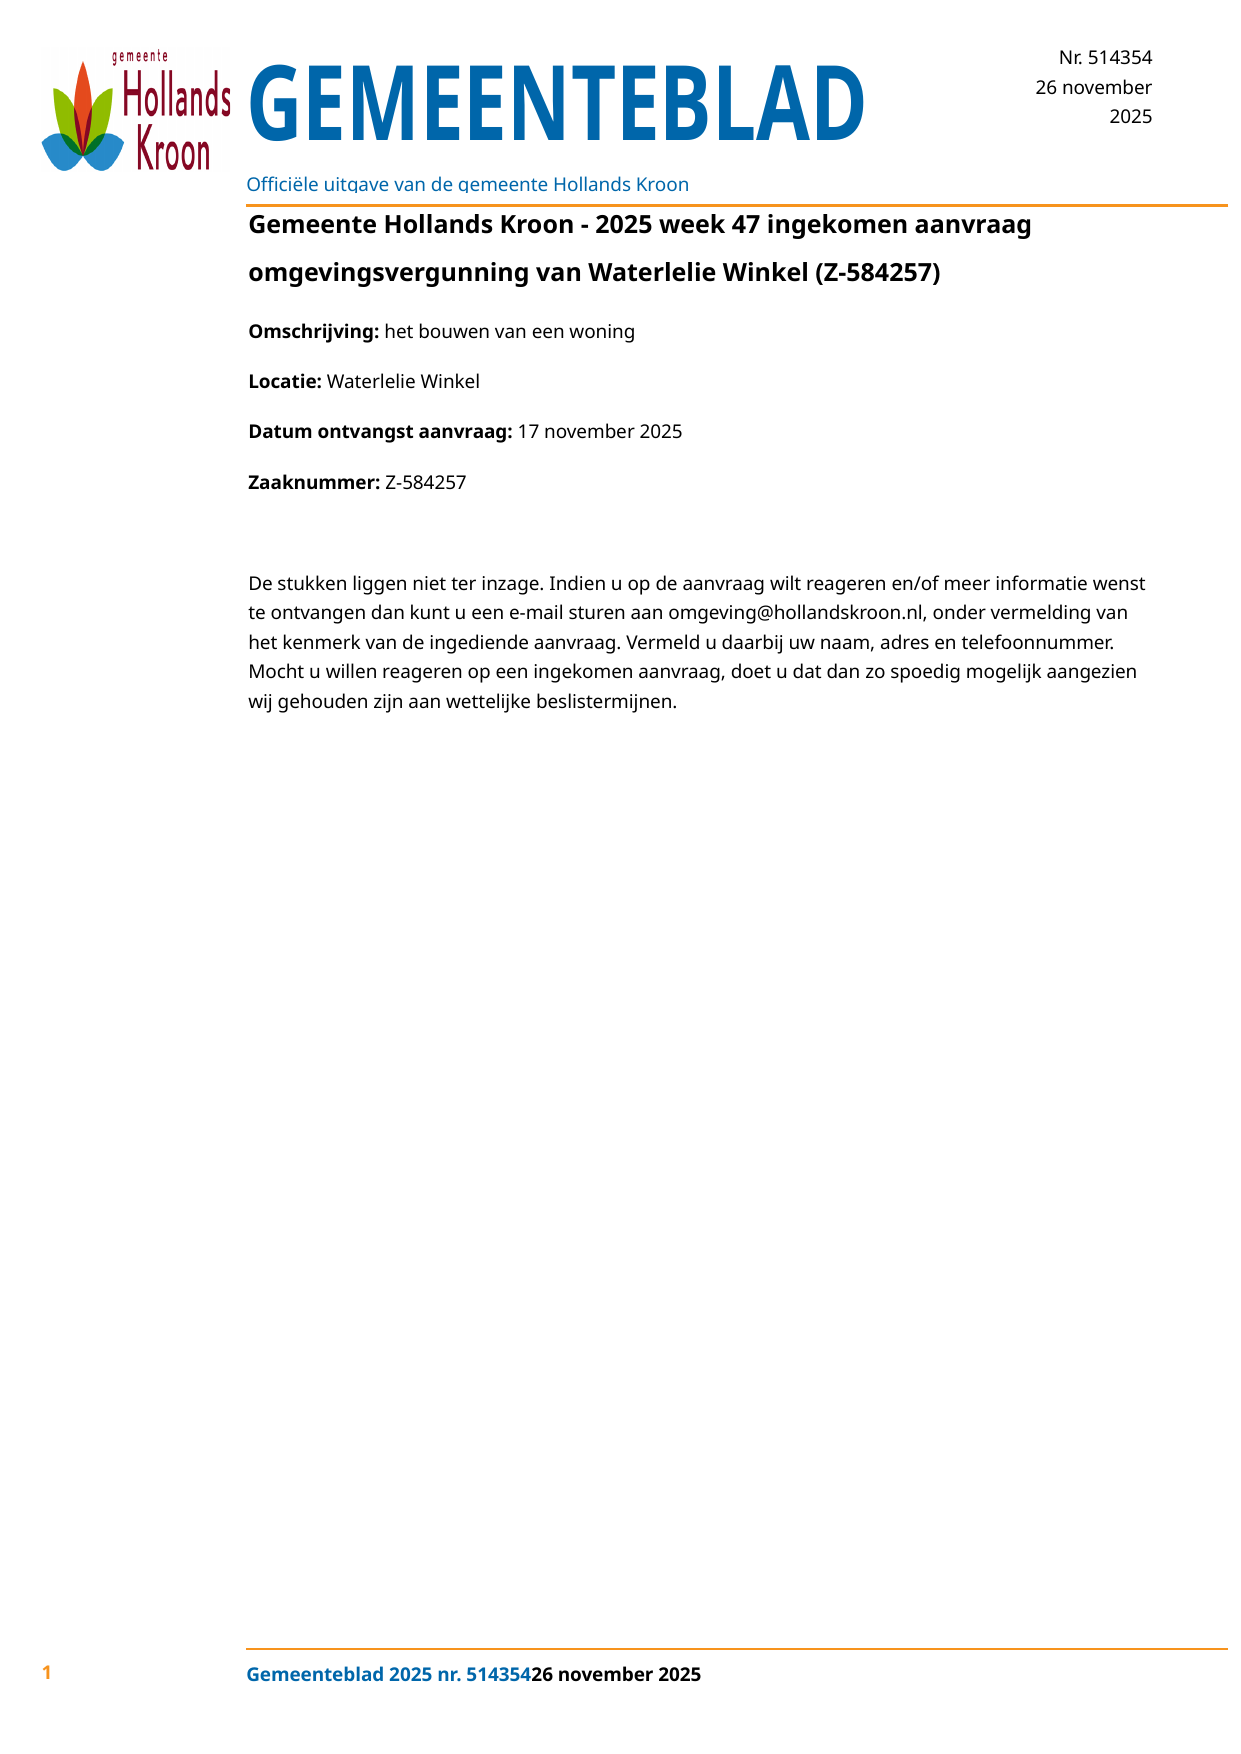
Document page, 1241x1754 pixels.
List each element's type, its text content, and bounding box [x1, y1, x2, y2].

text De stukken liggen niet ter inzage. Indien u op de aanvraag wilt reageren en/of meer informatie wenst te ontvangen dan kunt u een e-mail sturen aan omgeving@hollandskroon.nl, onder vermelding van het kenmerk van de ingediende aanvraag. Vermeld u daarbij uw naam, adres en telefoonnummer. Mocht u willen reageren op een ingekomen aanvraag, doet u dat dan zo spoedig mogelijk aangezien wij gehouden zijn aan wettelijke beslistermijnen. [248, 570, 1152, 714]
text Locatie: Waterlelie Winkel [248, 368, 1152, 394]
text Datum ontvangst aanvraag: 17 november 2025 [248, 419, 1152, 444]
text Gemeente Hollands Kroon - 2025 week 47 ingekomen aanvraag omgevingsvergunning van Waterlelie Winkel (Z-584257) [248, 207, 1152, 288]
text Omschrijving: het bouwen van een woning [248, 318, 1152, 344]
text Zaaknummer: Z-584257 [248, 469, 1152, 495]
picture [41, 47, 231, 172]
